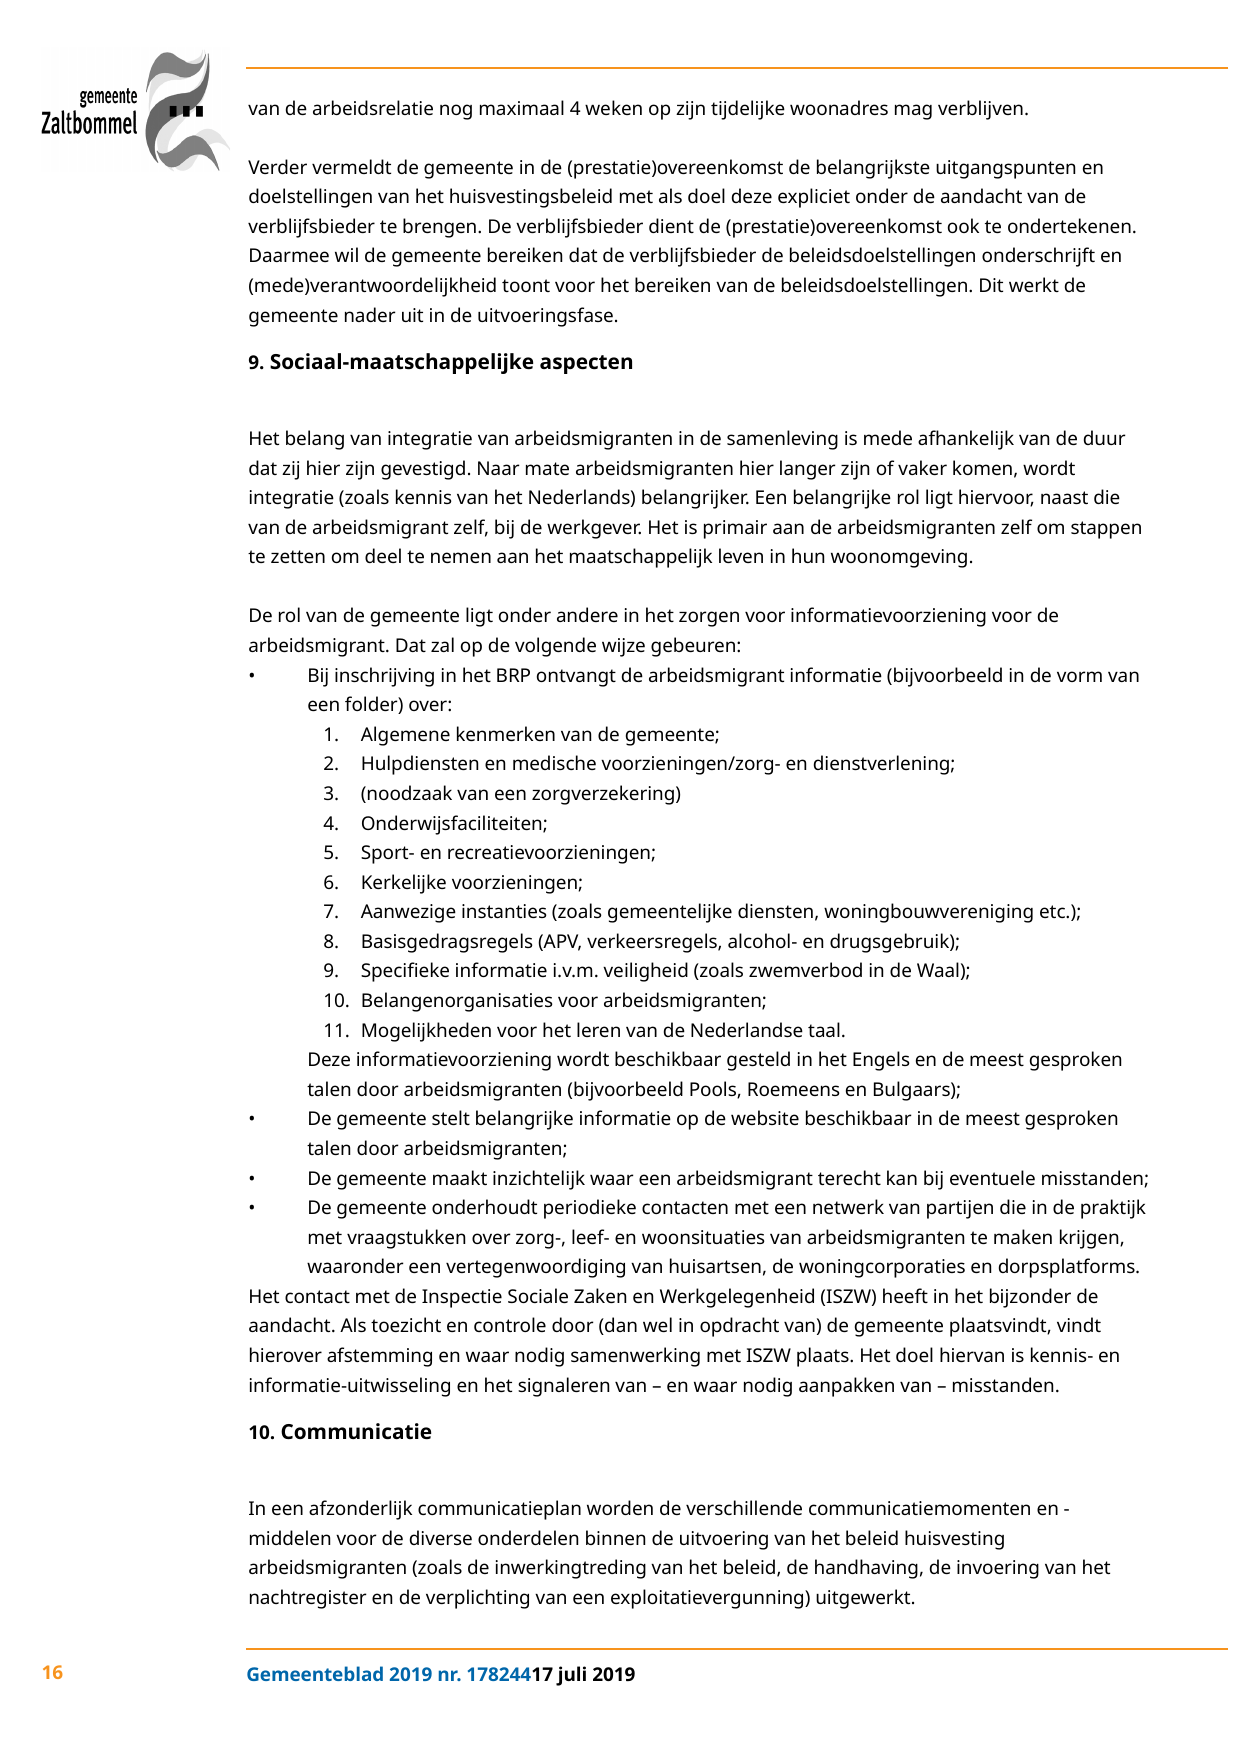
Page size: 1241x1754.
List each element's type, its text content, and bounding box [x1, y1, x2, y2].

list Deze informatievoorziening wordt beschikbaar gesteld in het Engels en de meest gesproken talen door arbeidsmigranten (bijvoorbeeld Pools, Roemeens en Bulgaars); [248, 1046, 1152, 1102]
text Het contact met de Inspectie Sociale Zaken en Werkgelegenheid (ISZW) heeft in het bijzonder de aandacht. Als toezicht en controle door (dan wel in opdracht van) de gemeente plaatsvindt, vindt hierover afstemming en waar nodig samenwerking met ISZW plaats. Het doel hiervan is kennis- en informatie-uitwisseling en het signaleren van – en waar nodig aanpakken van – misstanden. [248, 1283, 1152, 1398]
list Sport- en recreatievoorzieningen; [323, 839, 1152, 865]
text 9. Sociaal-maatschappelijke aspecten [248, 347, 1152, 376]
text Het belang van integratie van arbeidsmigranten in de samenleving is mede afhankelijk van de duur dat zij hier zijn gevestigd. Naar mate arbeidsmigranten hier langer zijn of vaker komen, wordt integratie (zoals kennis van het Nederlands) belangrijker. Een belangrijke rol ligt hiervoor, naast die van de arbeidsmigrant zelf, bij de werkgever. Het is primair aan de arbeidsmigranten zelf om stappen te zetten om deel te nemen aan het maatschappelijk leven in hun woonomgeving. [248, 425, 1152, 569]
text In een afzonderlijk communicatieplan worden de verschillende communicatiemomenten en -middelen voor de diverse onderdelen binnen de uitvoering van het beleid huisvesting arbeidsmigranten (zoals de inwerkingtreding van het beleid, de handhaving, de invoering van het nachtregister en de verplichting van een exploitatievergunning) uitgewerkt. [248, 1495, 1152, 1610]
list Hulpdiensten en medische voorzieningen/zorg- en dienstverlening; [323, 751, 1152, 776]
list Algemene kenmerken van de gemeente; [323, 721, 1152, 747]
list Mogelijkheden voor het leren van de Nederlandse taal. [323, 1017, 1152, 1043]
text van de arbeidsrelatie nog maximaal 4 weken op zijn tijdelijke woonadres mag verblijven. [248, 95, 1152, 121]
list Belangenorganisaties voor arbeidsmigranten; [323, 987, 1152, 1013]
list De gemeente maakt inzichtelijk waar een arbeidsmigrant terecht kan bij eventuele misstanden; [248, 1165, 1152, 1191]
list De gemeente onderhoudt periodieke contacten met een netwerk van partijen die in de praktijk met vraagstukken over zorg-, leef- en woonsituaties van arbeidsmigranten te maken krijgen, waaronder een vertegenwoordiging van huisartsen, de woningcorporaties en dorpsplatforms. [248, 1194, 1152, 1279]
list Specifieke informatie i.v.m. veiligheid (zoals zwemverbod in de Waal); [323, 958, 1152, 983]
list (noodzaak van een zorgverzekering) [323, 780, 1152, 806]
text Verder vermeldt de gemeente in de (prestatie)overeenkomst de belangrijkste uitgangspunten en doelstellingen van het huisvestingsbeleid met als doel deze expliciet onder de aandacht van de verblijfsbieder te brengen. De verblijfsbieder dient de (prestatie)overeenkomst ook te ondertekenen. Daarmee wil de gemeente bereiken dat de verblijfsbieder de beleidsdoelstellingen onderschrijft en (mede)verantwoordelijkheid toont voor het bereiken van de beleidsdoelstellingen. Dit werkt de gemeente nader uit in de uitvoeringsfase. [248, 154, 1152, 328]
text De rol van de gemeente ligt onder andere in het zorgen voor informatievoorziening voor de arbeidsmigrant. Dat zal op de volgende wijze gebeuren: [248, 603, 1152, 658]
list Onderwijsfaciliteiten; [323, 810, 1152, 836]
list Aanwezige instanties (zoals gemeentelijke diensten, woningbouwvereniging etc.); [323, 898, 1152, 924]
list Bij inschrijving in het BRP ontvangt de arbeidsmigrant informatie (bijvoorbeeld in de vorm van een folder) over: [248, 662, 1152, 717]
list Kerkelijke voorzieningen; [323, 869, 1152, 895]
list Basisgedragsregels (APV, verkeersregels, alcohol- en drugsgebruik); [323, 928, 1152, 954]
text 10. Communicatie [248, 1417, 1152, 1446]
list De gemeente stelt belangrijke informatie op de website beschikbaar in de meest gesproken talen door arbeidsmigranten; [248, 1106, 1152, 1161]
picture [41, 47, 231, 172]
